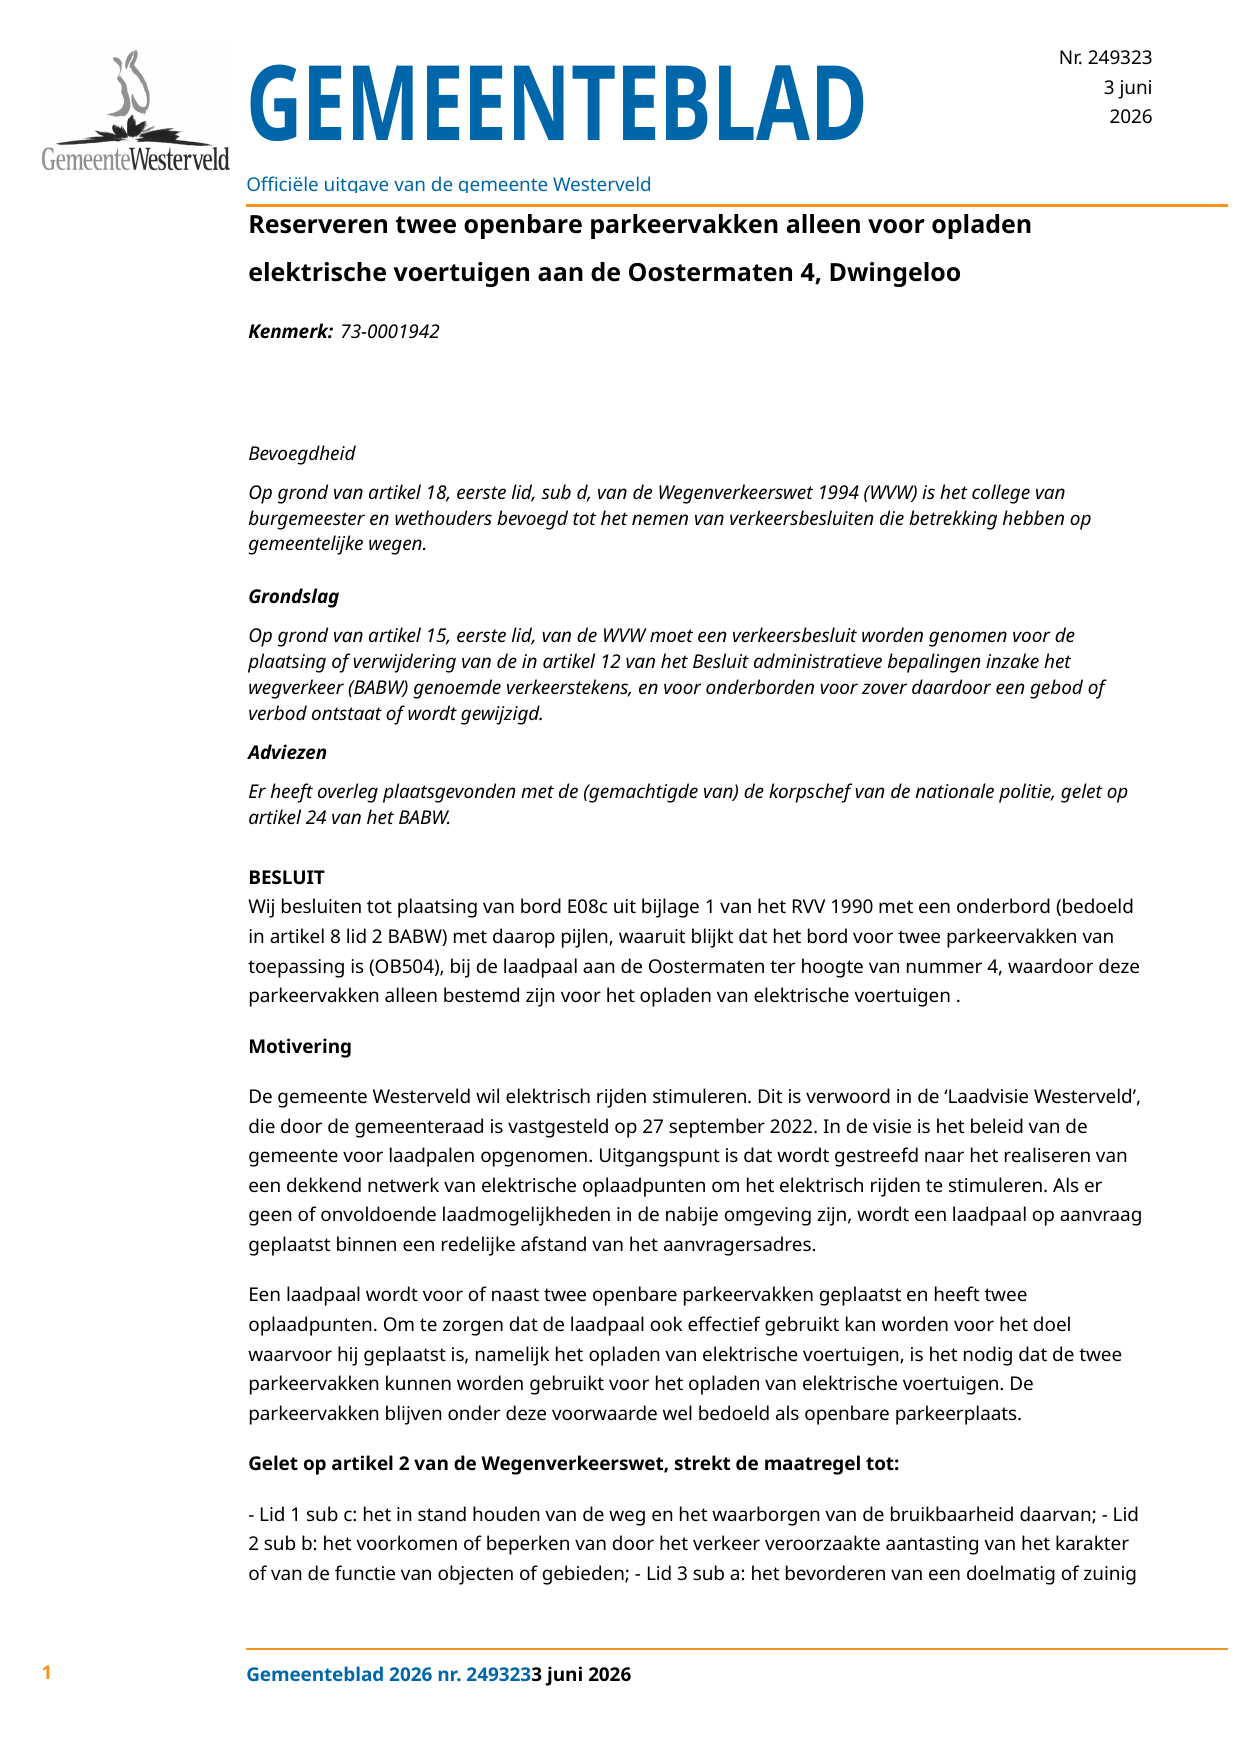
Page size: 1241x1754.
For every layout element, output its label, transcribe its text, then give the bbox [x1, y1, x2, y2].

text Kenmerk: 73-0001942 [248, 318, 1152, 344]
text Reserveren twee openbare parkeervakken alleen voor opladen elektrische voertuigen aan de Oostermaten 4, Dwingeloo [248, 207, 1152, 288]
text Wij besluiten tot plaatsing van bord E08c uit bijlage 1 van het RVV 1990 met een onderbord (bedoeld in artikel 8 lid 2 BABW) met daarop pijlen, waaruit blijkt dat het bord voor twee parkeervakken van toepassing is (OB504), bij de laadpaal aan de Oostermaten ter hoogte van nummer 4, waardoor deze parkeervakken alleen bestemd zijn voor het opladen van elektrische voertuigen . [248, 894, 1152, 1008]
text Gelet op artikel 2 van de Wegenverkeerswet, strekt de maatregel tot: [248, 1450, 1152, 1476]
picture [41, 47, 231, 172]
text Er heeft overleg plaatsgevonden met de (gemachtigde van) de korpschef van de nationale politie, gelet op artikel 24 van het BABW. [248, 778, 1152, 830]
text Bevoegdheid [248, 440, 1152, 465]
text Adviezen [248, 739, 1152, 765]
text De gemeente Westerveld wil elektrisch rijden stimuleren. Dit is verwoord in de ‘Laadvisie Westerveld’, die door de gemeenteraad is vastgesteld op 27 september 2022. In de visie is het beleid van de gemeente voor laadpalen opgenomen. Uitgangspunt is dat wordt gestreefd naar het realiseren van een dekkend netwerk van elektrische oplaadpunten om het elektrisch rijden te stimuleren. Als er geen of onvoldoende laadmogelijkheden in de nabije omgeving zijn, wordt een laadpaal op aanvraag geplaatst binnen een redelijke afstand van het aanvragersadres. [248, 1083, 1152, 1257]
text Motivering [248, 1033, 1152, 1058]
text - Lid 1 sub c: het in stand houden van de weg en het waarborgen van de bruikbaarheid daarvan; - Lid 2 sub b: het voorkomen of beperken van door het verkeer veroorzaakte aantasting van het karakter of van de functie van objecten of gebieden; - Lid 3 sub a: het bevorderen van een doelmatig of zuinig [248, 1501, 1152, 1586]
text Op grond van artikel 18, eerste lid, sub d, van de Wegenverkeerswet 1994 (WVW) is het college van burgemeester en wethouders bevoegd tot het nemen van verkeersbesluiten die betrekking hebben op gemeentelijke wegen. [248, 479, 1152, 556]
text Een laadpaal wordt voor of naast twee openbare parkeervakken geplaatst en heeft twee oplaadpunten. Om te zorgen dat de laadpaal ook effectief gebruikt kan worden voor het doel waarvoor hij geplaatst is, namelijk het opladen van elektrische voertuigen, is het nodig dat de twee parkeervakken kunnen worden gebruikt voor het opladen van elektrische voertuigen. De parkeervakken blijven onder deze voorwaarde wel bedoeld als openbare parkeerplaats. [248, 1282, 1152, 1426]
text Op grond van artikel 15, eerste lid, van de WVW moet een verkeersbesluit worden genomen voor de plaatsing of verwijdering van de in artikel 12 van het Besluit administratieve bepalingen inzake het wegverkeer (BABW) genoemde verkeerstekens, en voor onderborden voor zover daardoor een gebod of verbod ontstaat of wordt gewijzigd. [248, 622, 1152, 725]
text Grondslag [248, 583, 1152, 609]
text BESLUIT [248, 864, 1152, 890]
